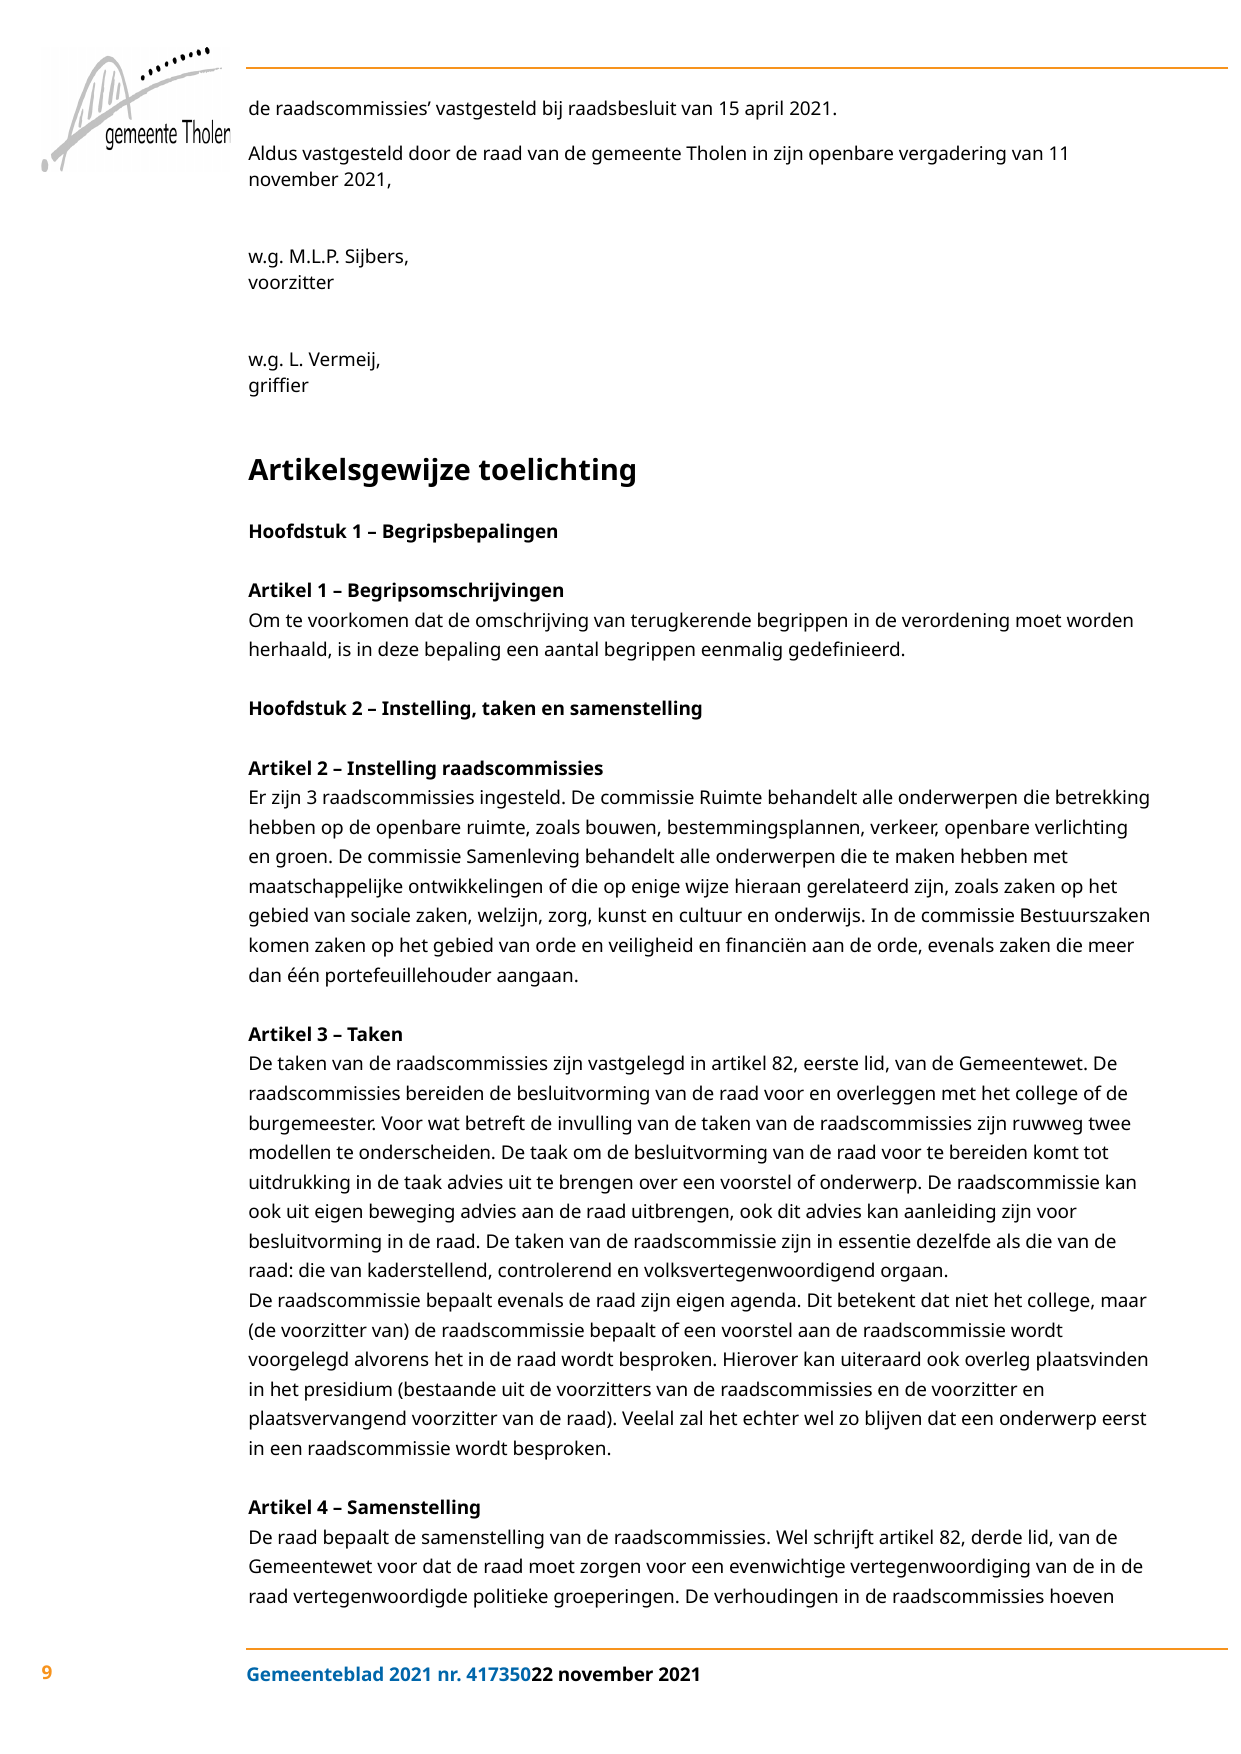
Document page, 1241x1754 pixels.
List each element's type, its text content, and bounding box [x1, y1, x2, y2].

text w.g. M.L.P. Sijbers, [248, 243, 1152, 269]
text Aldus vastgesteld door de raad van de gemeente Tholen in zijn openbare vergadering van 11 november 2021, [248, 140, 1152, 192]
text De raad bepaalt de samenstelling van de raadscommissies. Wel schrijft artikel 82, derde lid, van de Gemeentewet voor dat de raad moet zorgen voor een evenwichtige vertegenwoordiging van de in de raad vertegenwoordigde politieke groeperingen. De verhoudingen in de raadscommissies hoeven [248, 1524, 1152, 1609]
text voorzitter [248, 269, 1152, 295]
picture [41, 47, 231, 172]
text de raadscommissies’ vastgesteld bij raadsbesluit van 15 april 2021. [248, 95, 1152, 121]
text griffier [248, 372, 1152, 398]
text Hoofdstuk 1 – Begripsbepalingen [248, 518, 1152, 544]
text De taken van de raadscommissies zijn vastgelegd in artikel 82, eerste lid, van de Gemeentewet. De raadscommissies bereiden de besluitvorming van de raad voor en overleggen met het college of de burgemeester. Voor wat betreft de invulling van de taken van de raadscommissies zijn ruwweg twee modellen te onderscheiden. De taak om de besluitvorming van de raad voor te bereiden komt tot uitdrukking in de taak advies uit te brengen over een voorstel of onderwerp. De raadscommissie kan ook uit eigen beweging advies aan de raad uitbrengen, ook dit advies kan aanleiding zijn voor besluitvorming in de raad. De taken van de raadscommissie zijn in essentie dezelfde als die van de raad: die van kaderstellend, controlerend en volksvertegenwoordigend orgaan. [248, 1051, 1152, 1283]
text Artikel 1 – Begripsomschrijvingen [248, 577, 1152, 603]
text Artikel 4 – Samenstelling [248, 1494, 1152, 1520]
text Artikel 3 – Taken [248, 1021, 1152, 1047]
text Hoofdstuk 2 – Instelling, taken en samenstelling [248, 696, 1152, 721]
text Om te voorkomen dat de omschrijving van terugkerende begrippen in de verordening moet worden herhaald, is in deze bepaling een aantal begrippen eenmalig gedefinieerd. [248, 607, 1152, 662]
text Artikelsgewijze toelichting [248, 449, 1152, 489]
text w.g. L. Vermeij, [248, 346, 1152, 372]
text Artikel 2 – Instelling raadscommissies [248, 755, 1152, 780]
text De raadscommissie bepaalt evenals de raad zijn eigen agenda. Dit betekent dat niet het college, maar (de voorzitter van) de raadscommissie bepaalt of een voorstel aan de raadscommissie wordt voorgelegd alvorens het in de raad wordt besproken. Hierover kan uiteraard ook overleg plaatsvinden in het presidium (bestaande uit de voorzitters van de raadscommissies en de voorzitter en plaatsvervangend voorzitter van de raad). Veelal zal het echter wel zo blijven dat een onderwerp eerst in een raadscommissie wordt besproken. [248, 1287, 1152, 1461]
text Er zijn 3 raadscommissies ingesteld. De commissie Ruimte behandelt alle onderwerpen die betrekking hebben op de openbare ruimte, zoals bouwen, bestemmingsplannen, verkeer, openbare verlichting en groen. De commissie Samenleving behandelt alle onderwerpen die te maken hebben met maatschappelijke ontwikkelingen of die op enige wijze hieraan gerelateerd zijn, zoals zaken op het gebied van sociale zaken, welzijn, zorg, kunst en cultuur en onderwijs. In de commissie Bestuurszaken komen zaken op het gebied van orde en veiligheid en financiën aan de orde, evenals zaken die meer dan één portefeuillehouder aangaan. [248, 784, 1152, 987]
